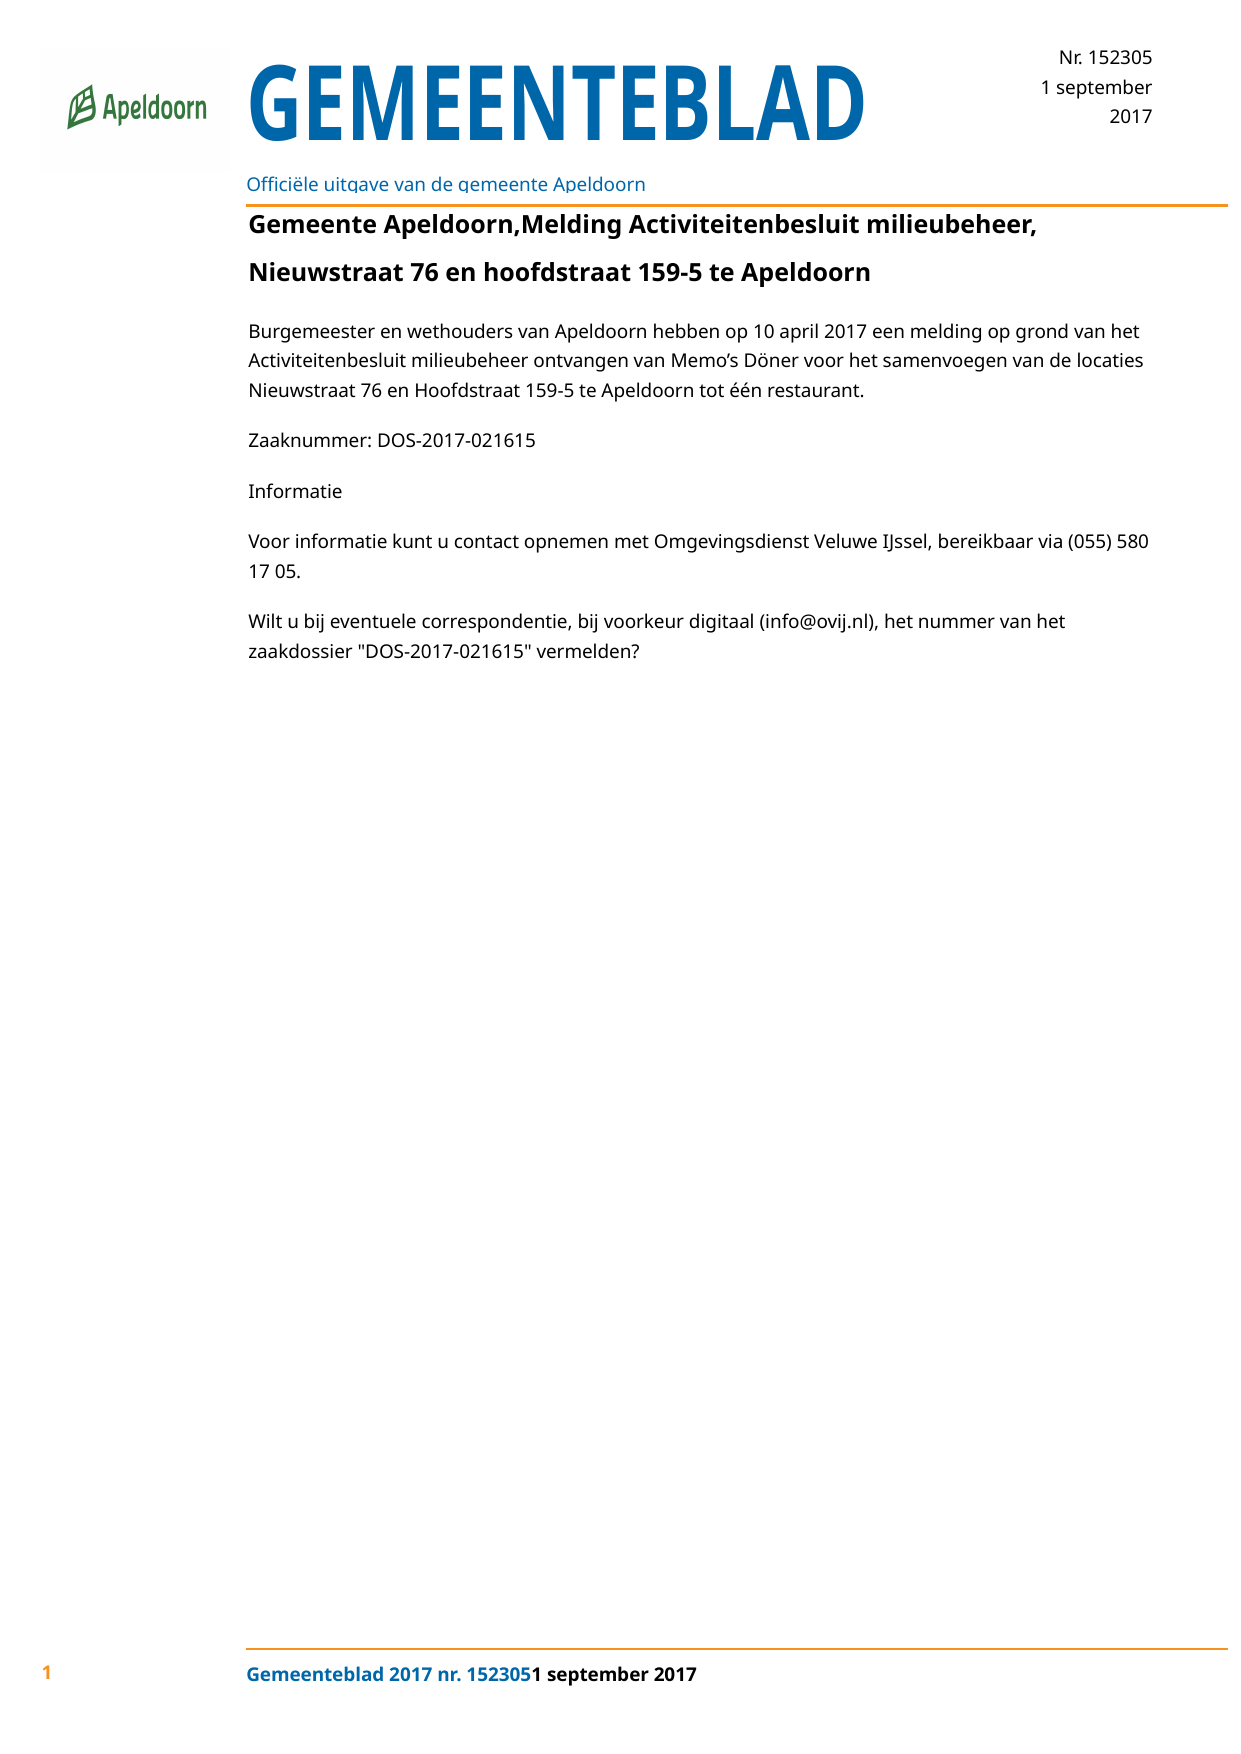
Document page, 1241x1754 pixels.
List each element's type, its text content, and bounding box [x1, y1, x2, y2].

text Voor informatie kunt u contact opnemen met Omgevingsdienst Veluwe IJssel, bereikbaar via (055) 580 17 05. [248, 528, 1152, 584]
text Gemeente Apeldoorn,Melding Activiteitenbesluit milieubeheer, Nieuwstraat 76 en hoofdstraat 159-5 te Apeldoorn [248, 207, 1152, 288]
text Wilt u bij eventuele correspondentie, bij voorkeur digitaal (info@ovij.nl), het nummer van het zaakdossier "DOS-2017-021615" vermelden? [248, 608, 1152, 664]
text Burgemeester en wethouders van Apeldoorn hebben op 10 april 2017 een melding op grond van het Activiteitenbesluit milieubeheer ontvangen van Memo’s Döner voor het samenvoegen van de locaties Nieuwstraat 76 en Hoofdstraat 159-5 te Apeldoorn tot één restaurant. [248, 318, 1152, 403]
picture [41, 47, 231, 172]
text Informatie [248, 478, 1152, 504]
text Zaaknummer: DOS-2017-021615 [248, 427, 1152, 453]
